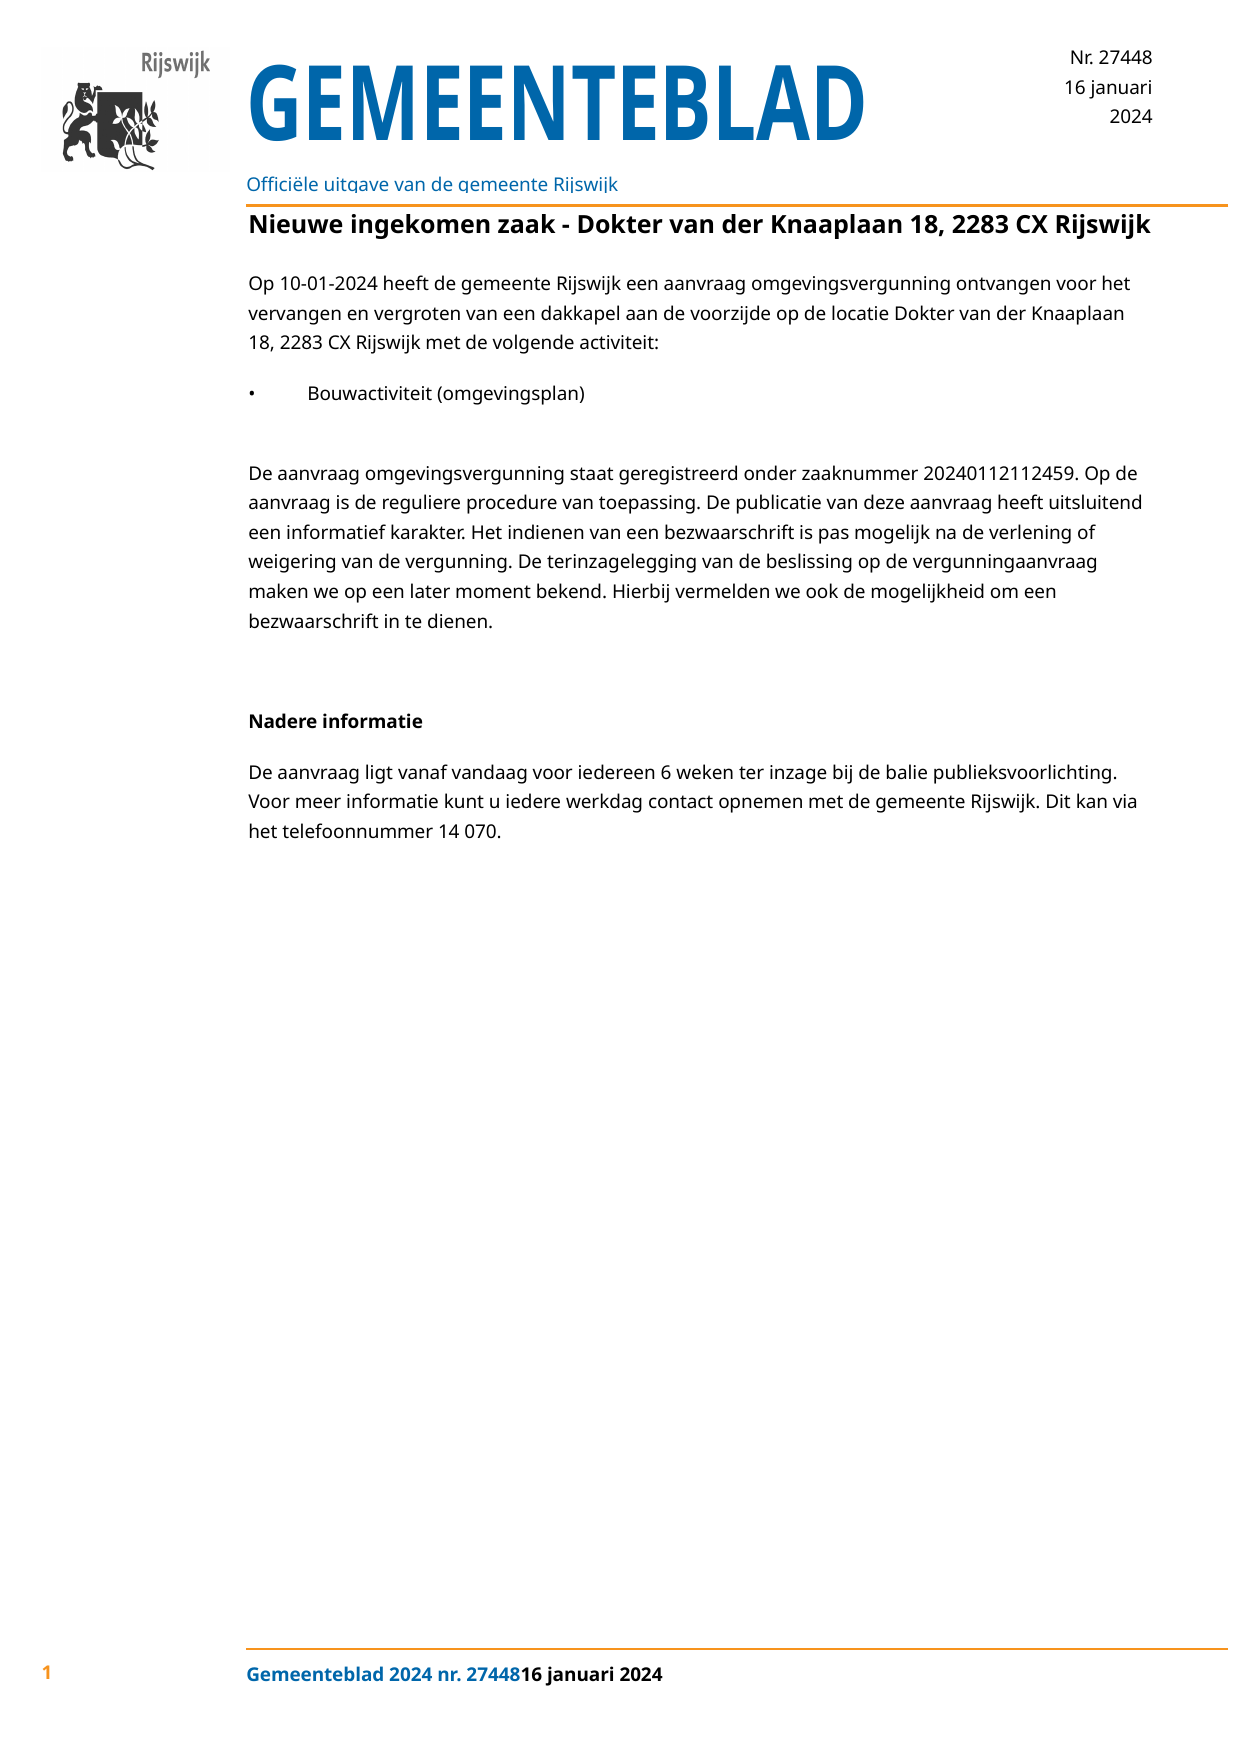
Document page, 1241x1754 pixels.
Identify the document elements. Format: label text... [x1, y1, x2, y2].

text Op 10-01-2024 heeft de gemeente Rijswijk een aanvraag omgevingsvergunning ontvangen voor het vervangen en vergroten van een dakkapel aan de voorzijde op de locatie Dokter van der Knaaplaan 18, 2283 CX Rijswijk met de volgende activiteit: [248, 270, 1152, 355]
picture [41, 47, 231, 172]
text Nieuwe ingekomen zaak - Dokter van der Knaaplaan 18, 2283 CX Rijswijk [248, 207, 1152, 241]
list Bouwactiviteit (omgevingsplan) [248, 380, 1152, 406]
text De aanvraag omgevingsvergunning staat geregistreerd onder zaaknummer 20240112112459. Op de aanvraag is de reguliere procedure van toepassing. De publicatie van deze aanvraag heeft uitsluitend een informatief karakter. Het indienen van een bezwaarschrift is pas mogelijk na de verlening of weigering van de vergunning. De terinzagelegging van de beslissing op de vergunningaanvraag maken we op een later moment bekend. Hierbij vermelden we ook de mogelijkheid om een bezwaarschrift in te dienen. [248, 460, 1152, 633]
text Nadere informatie [248, 709, 1152, 734]
text De aanvraag ligt vanaf vandaag voor iedereen 6 weken ter inzage bij de balie publieksvoorlichting. Voor meer informatie kunt u iedere werkdag contact opnemen met de gemeente Rijswijk. Dit kan via het telefoonnummer 14 070. [248, 759, 1152, 844]
